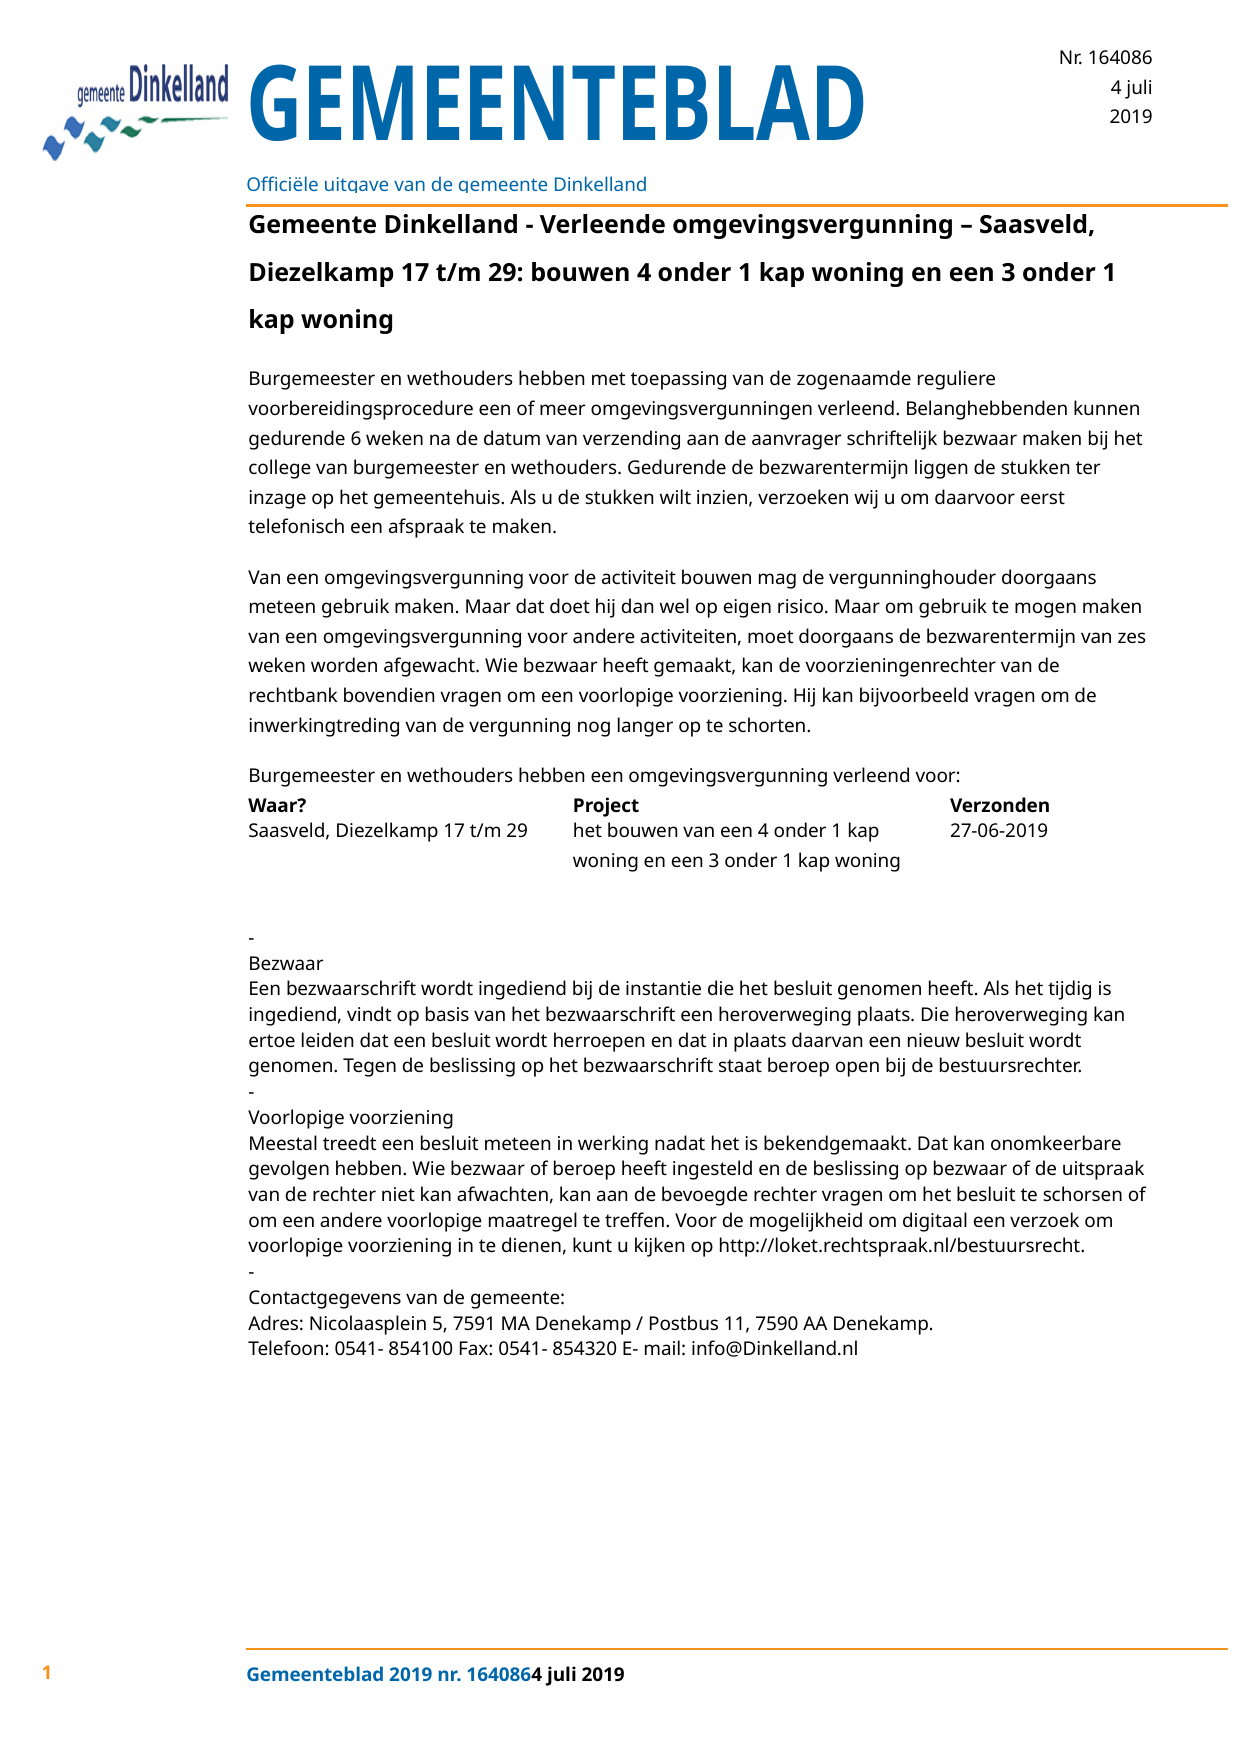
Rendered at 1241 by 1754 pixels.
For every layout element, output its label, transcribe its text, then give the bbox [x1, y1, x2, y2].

text Een bezwaarschrift wordt ingediend bij de instantie die het besluit genomen heeft. Als het tijdig is ingediend, vindt op basis van het bezwaarschrift een heroverweging plaats. Die heroverweging kan ertoe leiden dat een besluit wordt herroepen en dat in plaats daarvan een nieuw besluit wordt genomen. Tegen de beslissing op het bezwaarschrift staat beroep open bij de bestuursrechter. [248, 975, 1152, 1078]
text Voorlopige voorziening [248, 1104, 1152, 1130]
table_cell Saasveld, Diezelkamp 17 t/m 29 [248, 818, 573, 902]
text Meestal treedt een besluit meteen in werking nadat het is bekendgemaakt. Dat kan onomkeerbare gevolgen hebben. Wie bezwaar of beroep heeft ingesteld en de beslissing op bezwaar of de uitspraak van de rechter niet kan afwachten, kan aan de bevoegde rechter vragen om het besluit te schorsen of om een andere voorlopige maatregel te treffen. Voor de mogelijkheid om digitaal een verzoek om voorlopige voorziening in te dienen, kunt u kijken op http://loket.rechtspraak.nl/bestuursrecht. [248, 1130, 1152, 1258]
text - [248, 1258, 1152, 1284]
table_header Waar? [248, 792, 573, 818]
text Bezwaar [248, 950, 1152, 975]
text Contactgegevens van de gemeente: [248, 1284, 1152, 1310]
table_cell het bouwen van een 4 onder 1 kap woning en een 3 onder 1 kap woning [573, 818, 950, 902]
text Van een omgevingsvergunning voor de activiteit bouwen mag de vergunninghouder doorgaans meteen gebruik maken. Maar dat doet hij dan wel op eigen risico. Maar om gebruik te mogen maken van een omgevingsvergunning voor andere activiteiten, moet doorgaans de bezwarentermijn van zes weken worden afgewacht. Wie bezwaar heeft gemaakt, kan de voorzieningenrechter van de rechtbank bovendien vragen om een voorlopige voorziening. Hij kan bijvoorbeeld vragen om de inwerkingtreding van de vergunning nog langer op te schorten. [248, 564, 1152, 737]
text - [248, 1078, 1152, 1104]
table_header Project [573, 792, 950, 818]
text Burgemeester en wethouders hebben een omgevingsvergunning verleend voor: [248, 762, 1152, 788]
text Gemeente Dinkelland - Verleende omgevingsvergunning – Saasveld, Diezelkamp 17 t/m 29: bouwen 4 onder 1 kap woning en een 3 onder 1 kap woning [248, 207, 1152, 336]
table_header Verzonden [950, 792, 1152, 818]
picture [41, 47, 231, 172]
text Telefoon: 0541- 854100 Fax: 0541- 854320 E- mail: info@Dinkelland.nl [248, 1336, 1152, 1361]
text Adres: Nicolaasplein 5, 7591 MA Denekamp / Postbus 11, 7590 AA Denekamp. [248, 1310, 1152, 1336]
text - [248, 924, 1152, 950]
table_cell 27-06-2019 [950, 818, 1152, 902]
text Burgemeester en wethouders hebben met toepassing van de zogenaamde reguliere voorbereidingsprocedure een of meer omgevingsvergunningen verleend. Belanghebbenden kunnen gedurende 6 weken na de datum van verzending aan de aanvrager schriftelijk bezwaar maken bij het college van burgemeester en wethouders. Gedurende de bezwarentermijn liggen de stukken ter inzage op het gemeentehuis. Als u de stukken wilt inzien, verzoeken wij u om daarvoor eerst telefonisch een afspraak te maken. [248, 366, 1152, 539]
